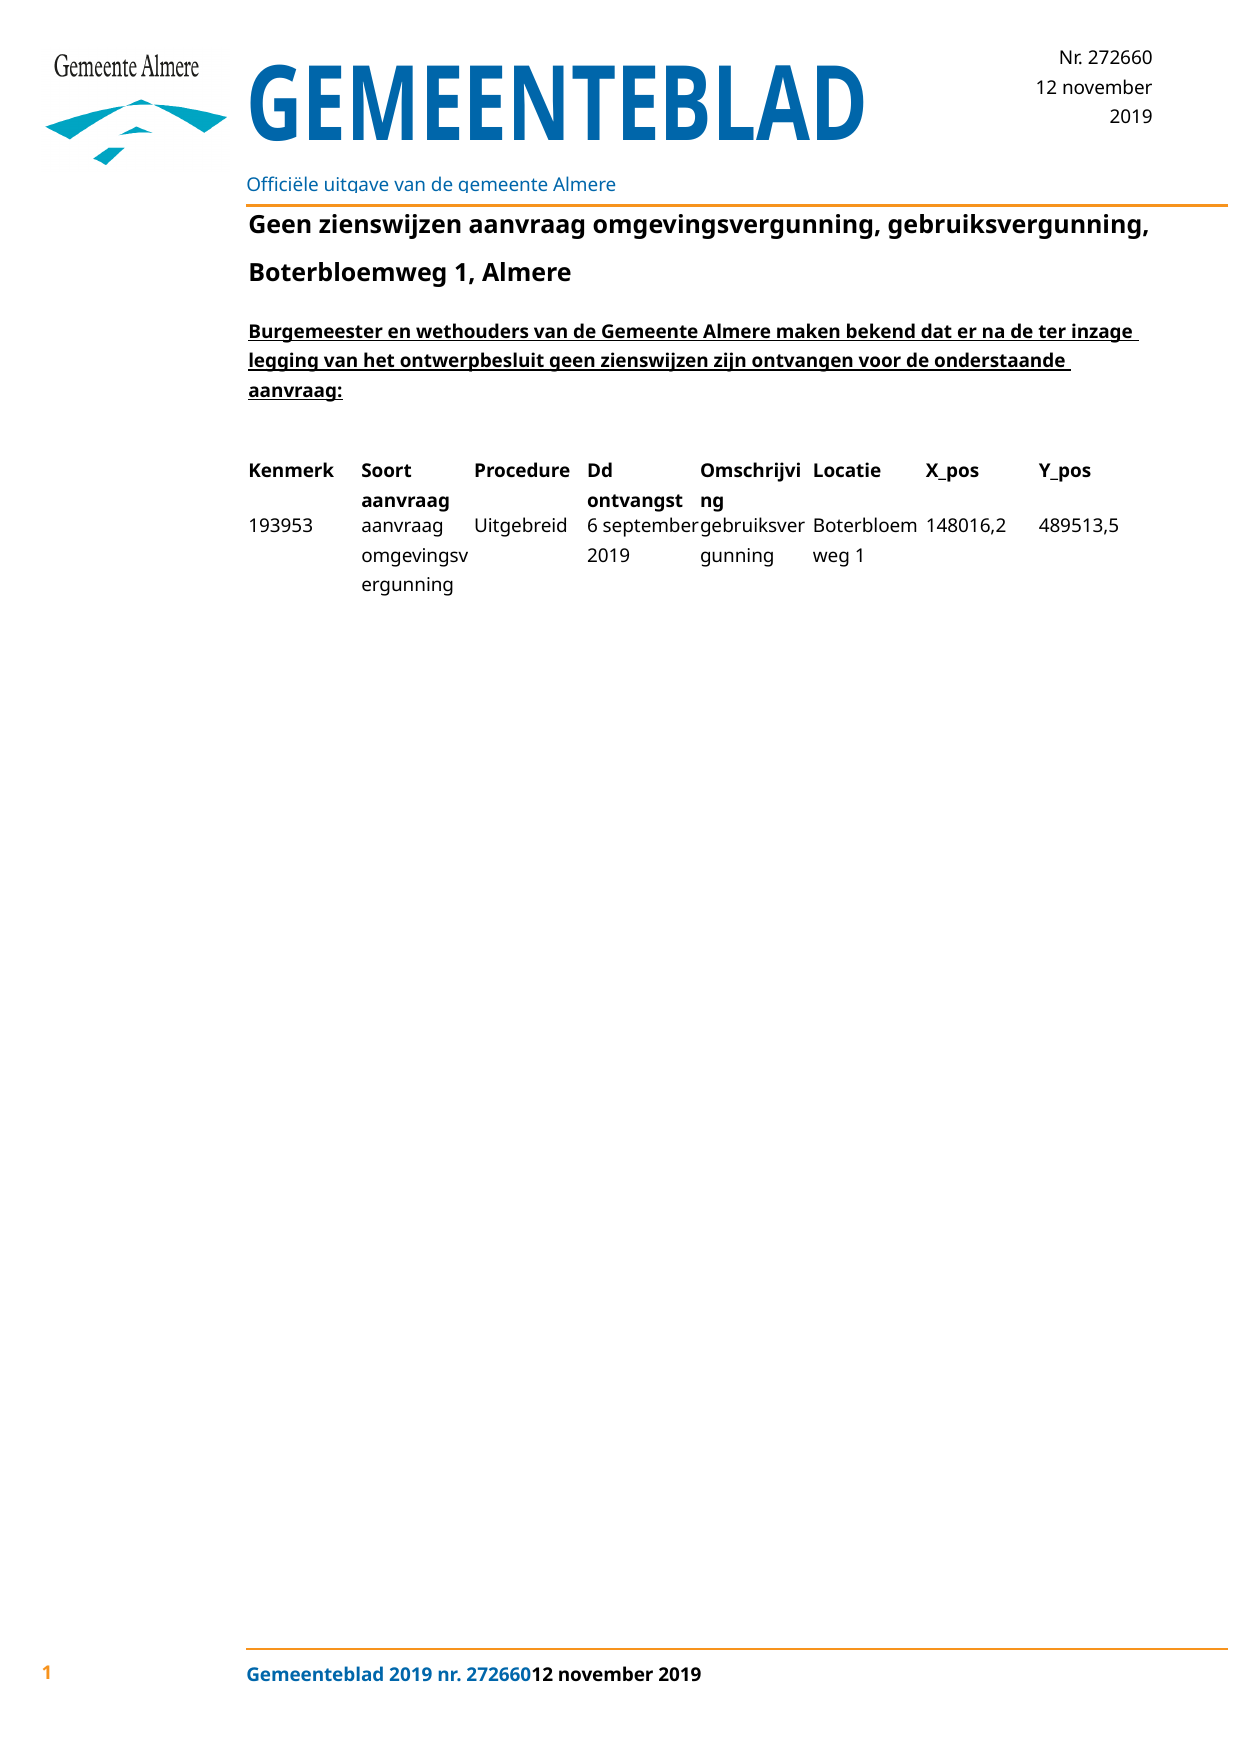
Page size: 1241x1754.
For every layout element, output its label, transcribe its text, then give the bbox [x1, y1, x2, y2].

text Geen zienswijzen aanvraag omgevingsvergunning, gebruiksvergunning, Boterbloemweg 1, Almere [248, 207, 1152, 288]
table_cell Boterbloemweg 1 [813, 513, 926, 597]
table_cell gebruiksvergunning [700, 513, 813, 597]
text Burgemeester en wethouders van de Gemeente Almere maken bekend dat er na de ter inzage legging van het ontwerpbesluit geen zienswijzen zijn ontvangen voor de onderstaande aanvraag: [248, 318, 1152, 403]
table_cell 6 september 2019 [587, 513, 700, 597]
table_header Procedure [474, 457, 587, 512]
table_cell Uitgebreid [474, 513, 587, 597]
table_header X_pos [926, 457, 1038, 512]
table_cell 193953 [248, 513, 361, 597]
table_cell aanvraag omgevingsvergunning [361, 513, 474, 597]
picture [41, 47, 231, 172]
table_header Omschrijving [700, 457, 813, 512]
table_cell 489513,5 [1039, 513, 1152, 597]
table_header Y_pos [1039, 457, 1152, 512]
table_cell 148016,2 [926, 513, 1038, 597]
table_header Kenmerk [248, 457, 361, 512]
table_header Dd ontvangst [587, 457, 700, 512]
table_header Soort aanvraag [361, 457, 474, 512]
table_header Locatie [813, 457, 926, 512]
